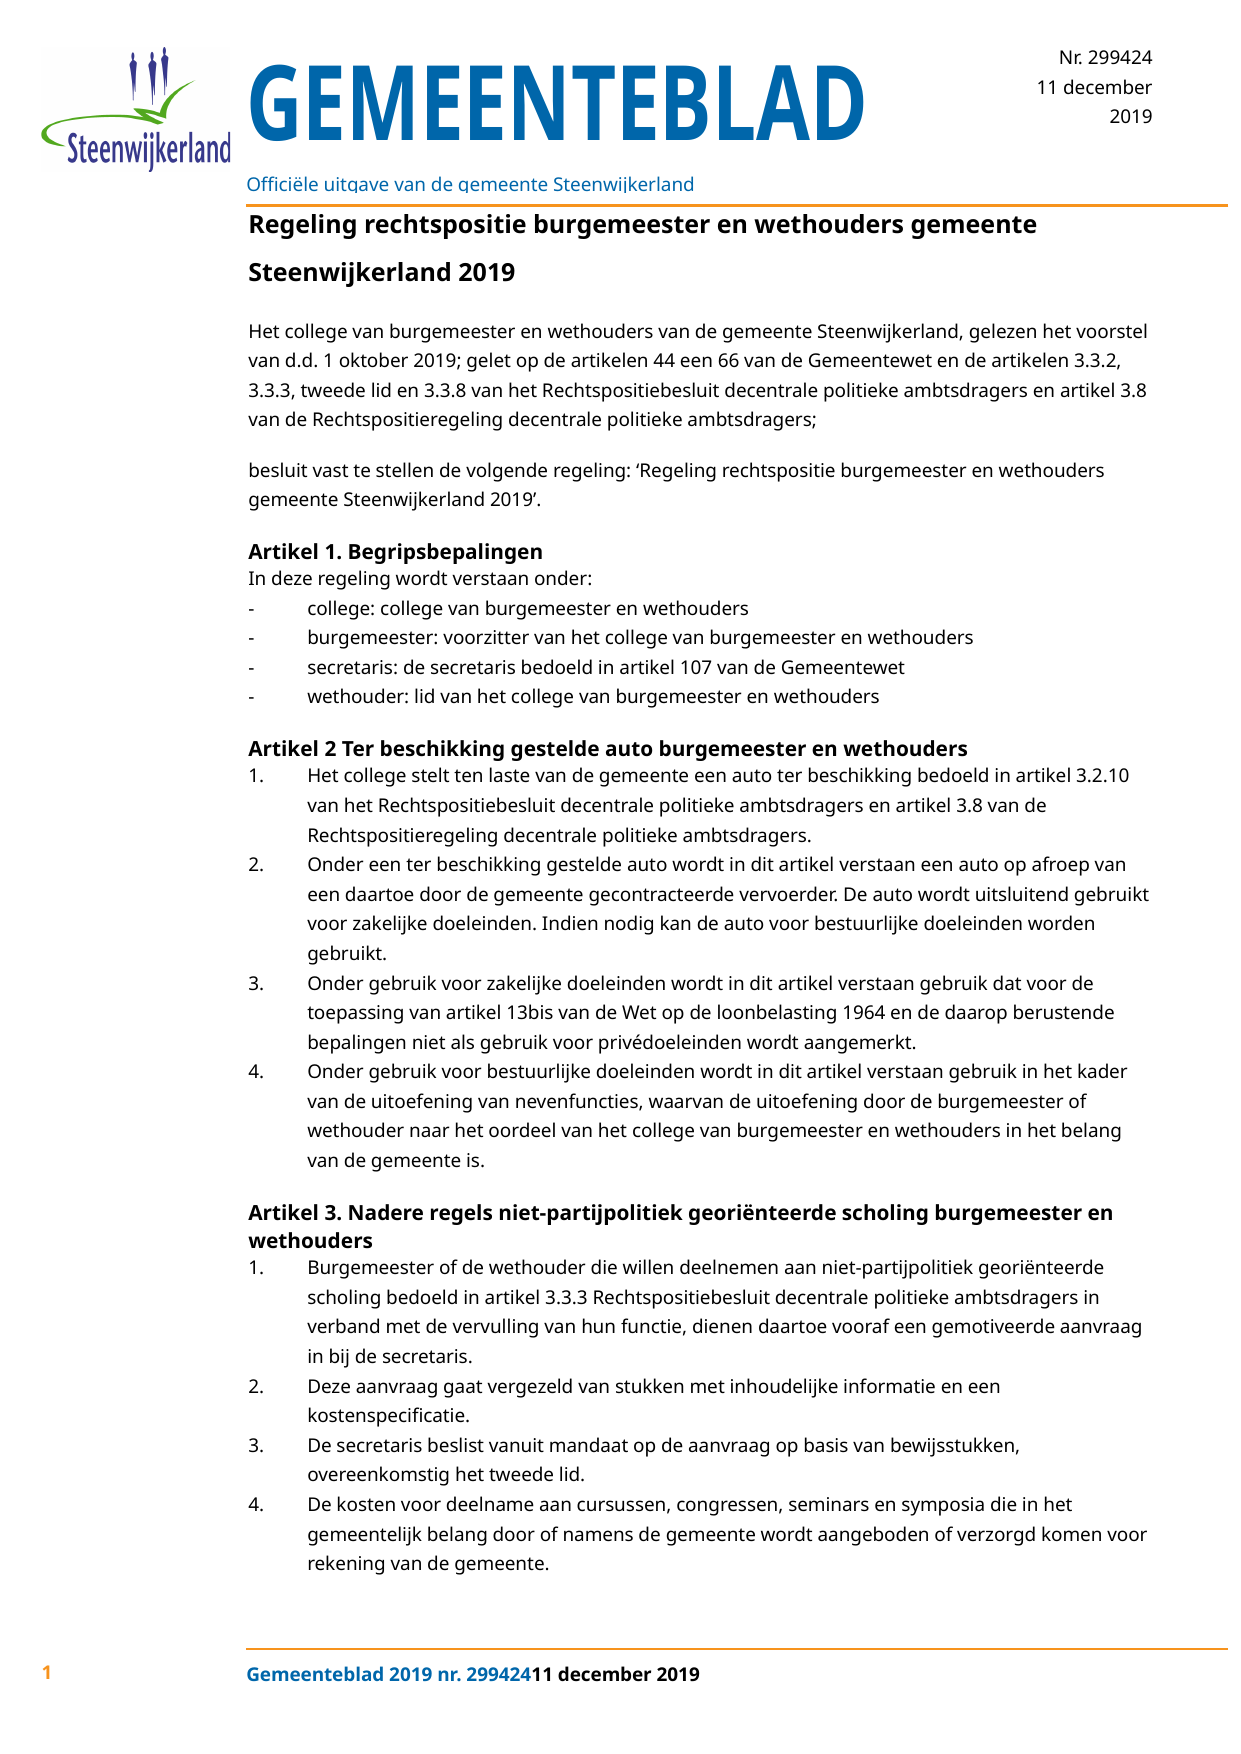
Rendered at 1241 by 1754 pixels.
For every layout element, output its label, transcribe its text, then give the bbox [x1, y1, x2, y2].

list De secretaris beslist vanuit mandaat op de aanvraag op basis van bewijsstukken, overeenkomstig het tweede lid. [248, 1432, 1152, 1487]
text Regeling rechtspositie burgemeester en wethouders gemeente Steenwijkerland 2019 [248, 207, 1152, 288]
list Deze aanvraag gaat vergezeld van stukken met inhoudelijke informatie en een kostenspecificatie. [248, 1373, 1152, 1428]
list college: college van burgemeester en wethouders [248, 595, 1152, 621]
text Artikel 2 Ter beschikking gestelde auto burgemeester en wethouders [248, 734, 1152, 763]
list wethouder: lid van het college van burgemeester en wethouders [248, 684, 1152, 709]
list burgemeester: voorzitter van het college van burgemeester en wethouders [248, 624, 1152, 650]
list Onder een ter beschikking gestelde auto wordt in dit artikel verstaan een auto op afroep van een daartoe door de gemeente gecontracteerde vervoerder. De auto wordt uitsluitend gebruikt voor zakelijke doeleinden. Indien nodig kan de auto voor bestuurlijke doeleinden worden gebruikt. [248, 851, 1152, 966]
list Burgemeester of de wethouder die willen deelnemen aan niet-partijpolitiek georiënteerde scholing bedoeld in artikel 3.3.3 Rechtspositiebesluit decentrale politieke ambtsdragers in verband met de vervulling van hun functie, dienen daartoe vooraf een gemotiveerde aanvraag in bij de secretaris. [248, 1254, 1152, 1369]
text In deze regeling wordt verstaan onder: [248, 565, 1152, 591]
list Het college stelt ten laste van de gemeente een auto ter beschikking bedoeld in artikel 3.2.10 van het Rechtspositiebesluit decentrale politieke ambtsdragers en artikel 3.8 van de Rechtspositieregeling decentrale politieke ambtsdragers. [248, 763, 1152, 847]
text besluit vast te stellen de volgende regeling: ‘Regeling rechtspositie burgemeester en wethouders gemeente Steenwijkerland 2019’. [248, 457, 1152, 512]
list Onder gebruik voor zakelijke doeleinden wordt in dit artikel verstaan gebruik dat voor de toepassing van artikel 13bis van de Wet op de loonbelasting 1964 en de daarop berustende bepalingen niet als gebruik voor privédoeleinden wordt aangemerkt. [248, 970, 1152, 1054]
text Artikel 1. Begripsbepalingen [248, 537, 1152, 565]
list secretaris: de secretaris bedoeld in artikel 107 van de Gemeentewet [248, 654, 1152, 680]
list Onder gebruik voor bestuurlijke doeleinden wordt in dit artikel verstaan gebruik in het kader van de uitoefening van nevenfuncties, waarvan de uitoefening door de burgemeester of wethouder naar het oordeel van het college van burgemeester en wethouders in het belang van de gemeente is. [248, 1058, 1152, 1173]
picture [41, 47, 231, 172]
text Het college van burgemeester en wethouders van de gemeente Steenwijkerland, gelezen het voorstel van d.d. 1 oktober 2019; gelet op de artikelen 44 een 66 van de Gemeentewet en de artikelen 3.3.2, 3.3.3, tweede lid en 3.3.8 van het Rechtspositiebesluit decentrale politieke ambtsdragers en artikel 3.8 van de Rechtspositieregeling decentrale politieke ambtsdragers; [248, 318, 1152, 432]
text Artikel 3. Nadere regels niet-partijpolitiek georiënteerde scholing burgemeester en wethouders [248, 1198, 1152, 1254]
list De kosten voor deelname aan cursussen, congressen, seminars en symposia die in het gemeentelijk belang door of namens de gemeente wordt aangeboden of verzorgd komen voor rekening van de gemeente. [248, 1491, 1152, 1576]
